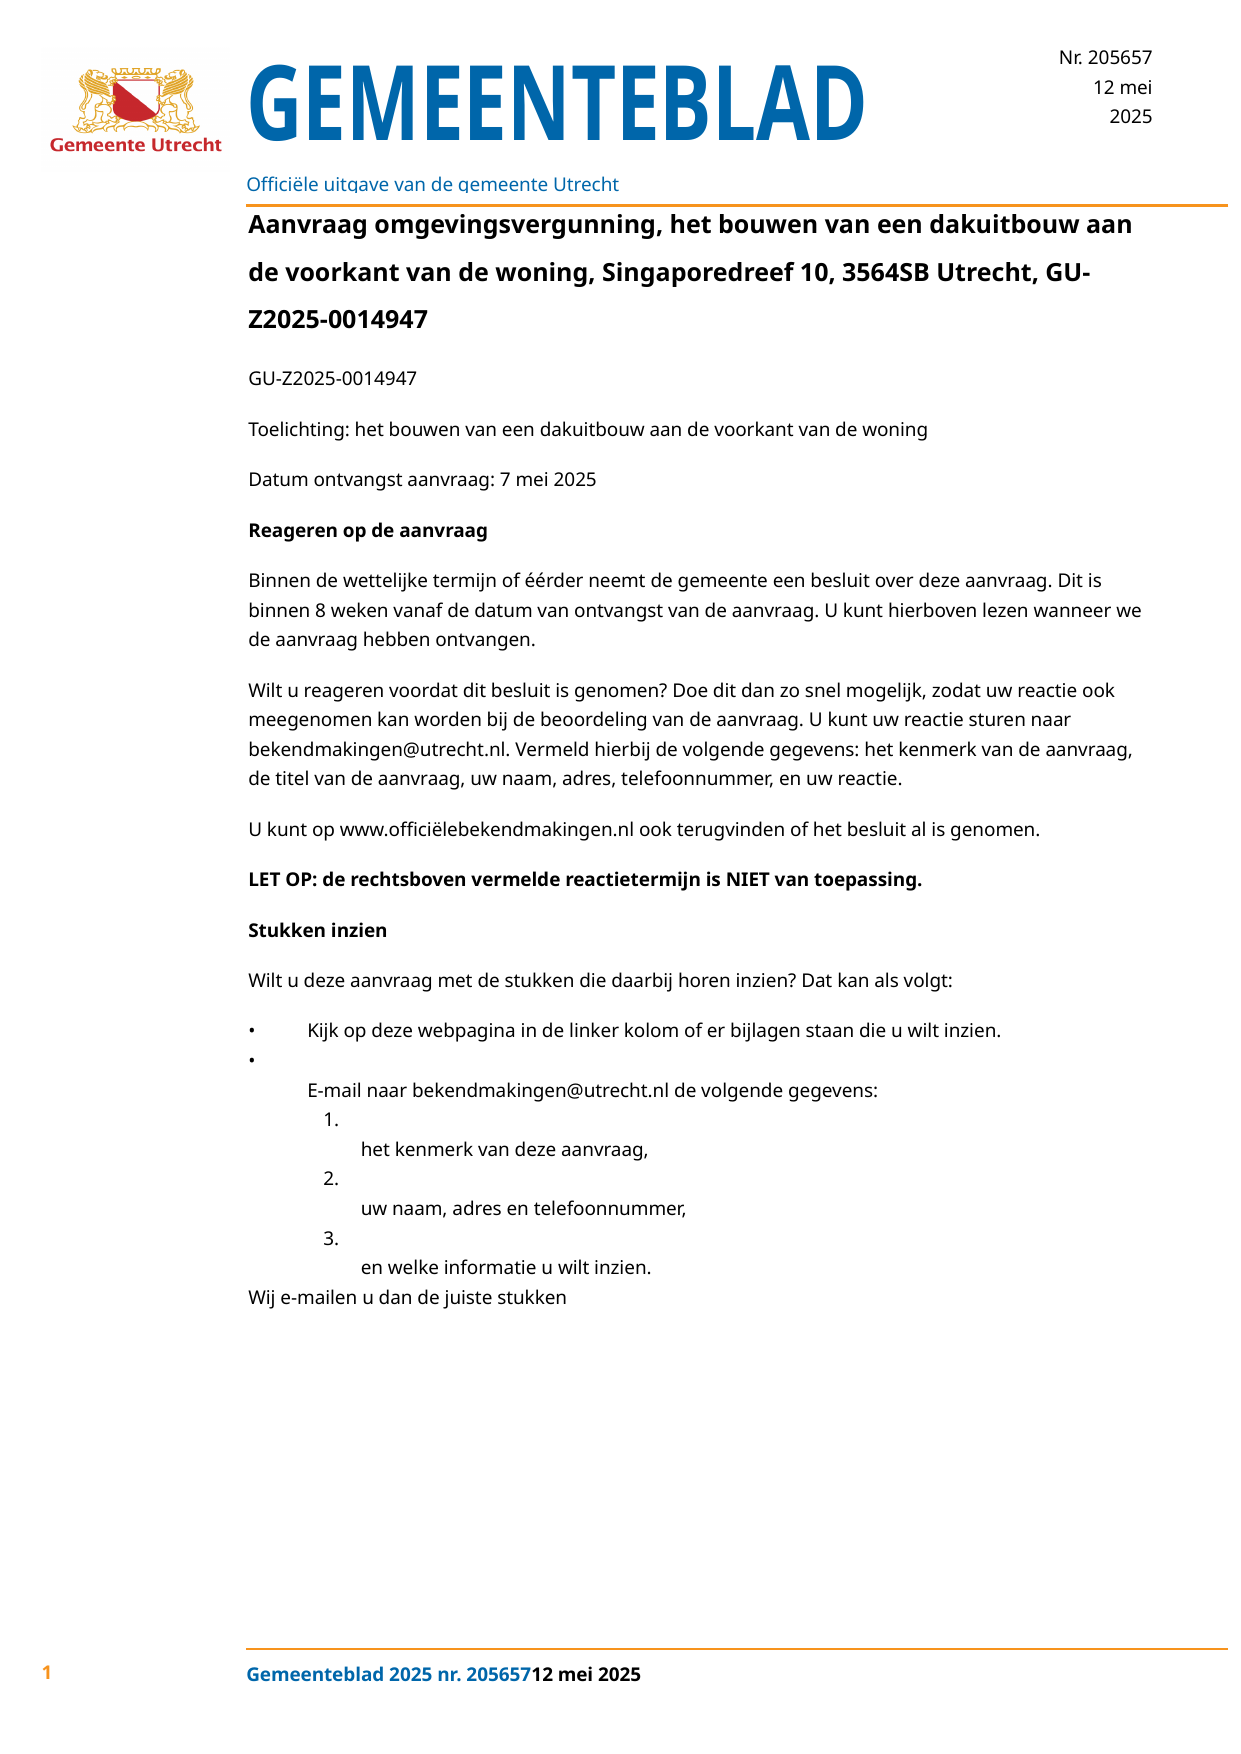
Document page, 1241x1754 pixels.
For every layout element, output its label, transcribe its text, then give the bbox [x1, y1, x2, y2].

picture [41, 47, 231, 172]
text Wilt u deze aanvraag met de stukken die daarbij horen inzien? Dat kan als volgt: [248, 967, 1152, 993]
list het kenmerk van deze aanvraag, [323, 1136, 1152, 1162]
text Wij e-mailen u dan de juiste stukken [248, 1284, 1152, 1309]
text Wilt u reageren voordat dit besluit is genomen? Doe dit dan zo snel mogelijk, zodat uw reactie ook meegenomen kan worden bij de beoordeling van de aanvraag. U kunt uw reactie sturen naar bekendmakingen@utrecht.nl. Vermeld hierbij de volgende gegevens: het kenmerk van de aanvraag, de titel van de aanvraag, uw naam, adres, telefoonnummer, en uw reactie. [248, 677, 1152, 791]
text Aanvraag omgevingsvergunning, het bouwen van een dakuitbouw aan de voorkant van de woning, Singaporedreef 10, 3564SB Utrecht, GU-Z2025-0014947 [248, 207, 1152, 336]
list Kijk op deze webpagina in de linker kolom of er bijlagen staan die u wilt inzien. [248, 1018, 1152, 1043]
text Binnen de wettelijke termijn of éérder neemt de gemeente een besluit over deze aanvraag. Dit is binnen 8 weken vanaf de datum van ontvangst van de aanvraag. U kunt hierboven lezen wanneer we de aanvraag hebben ontvangen. [248, 567, 1152, 652]
list uw naam, adres en telefoonnummer, [323, 1195, 1152, 1221]
list en welke informatie u wilt inzien. [323, 1254, 1152, 1280]
text Datum ontvangst aanvraag: 7 mei 2025 [248, 466, 1152, 492]
text Toelichting: het bouwen van een dakuitbouw aan de voorkant van de woning [248, 416, 1152, 442]
text U kunt op www.officiëlebekendmakingen.nl ook terugvinden of het besluit al is genomen. [248, 816, 1152, 842]
text LET OP: de rechtsboven vermelde reactietermijn is NIET van toepassing. [248, 866, 1152, 892]
list E-mail naar bekendmakingen@utrecht.nl de volgende gegevens: [248, 1077, 1152, 1102]
text Stukken inzien [248, 917, 1152, 942]
text GU-Z2025-0014947 [248, 366, 1152, 391]
text Reageren op de aanvraag [248, 517, 1152, 542]
